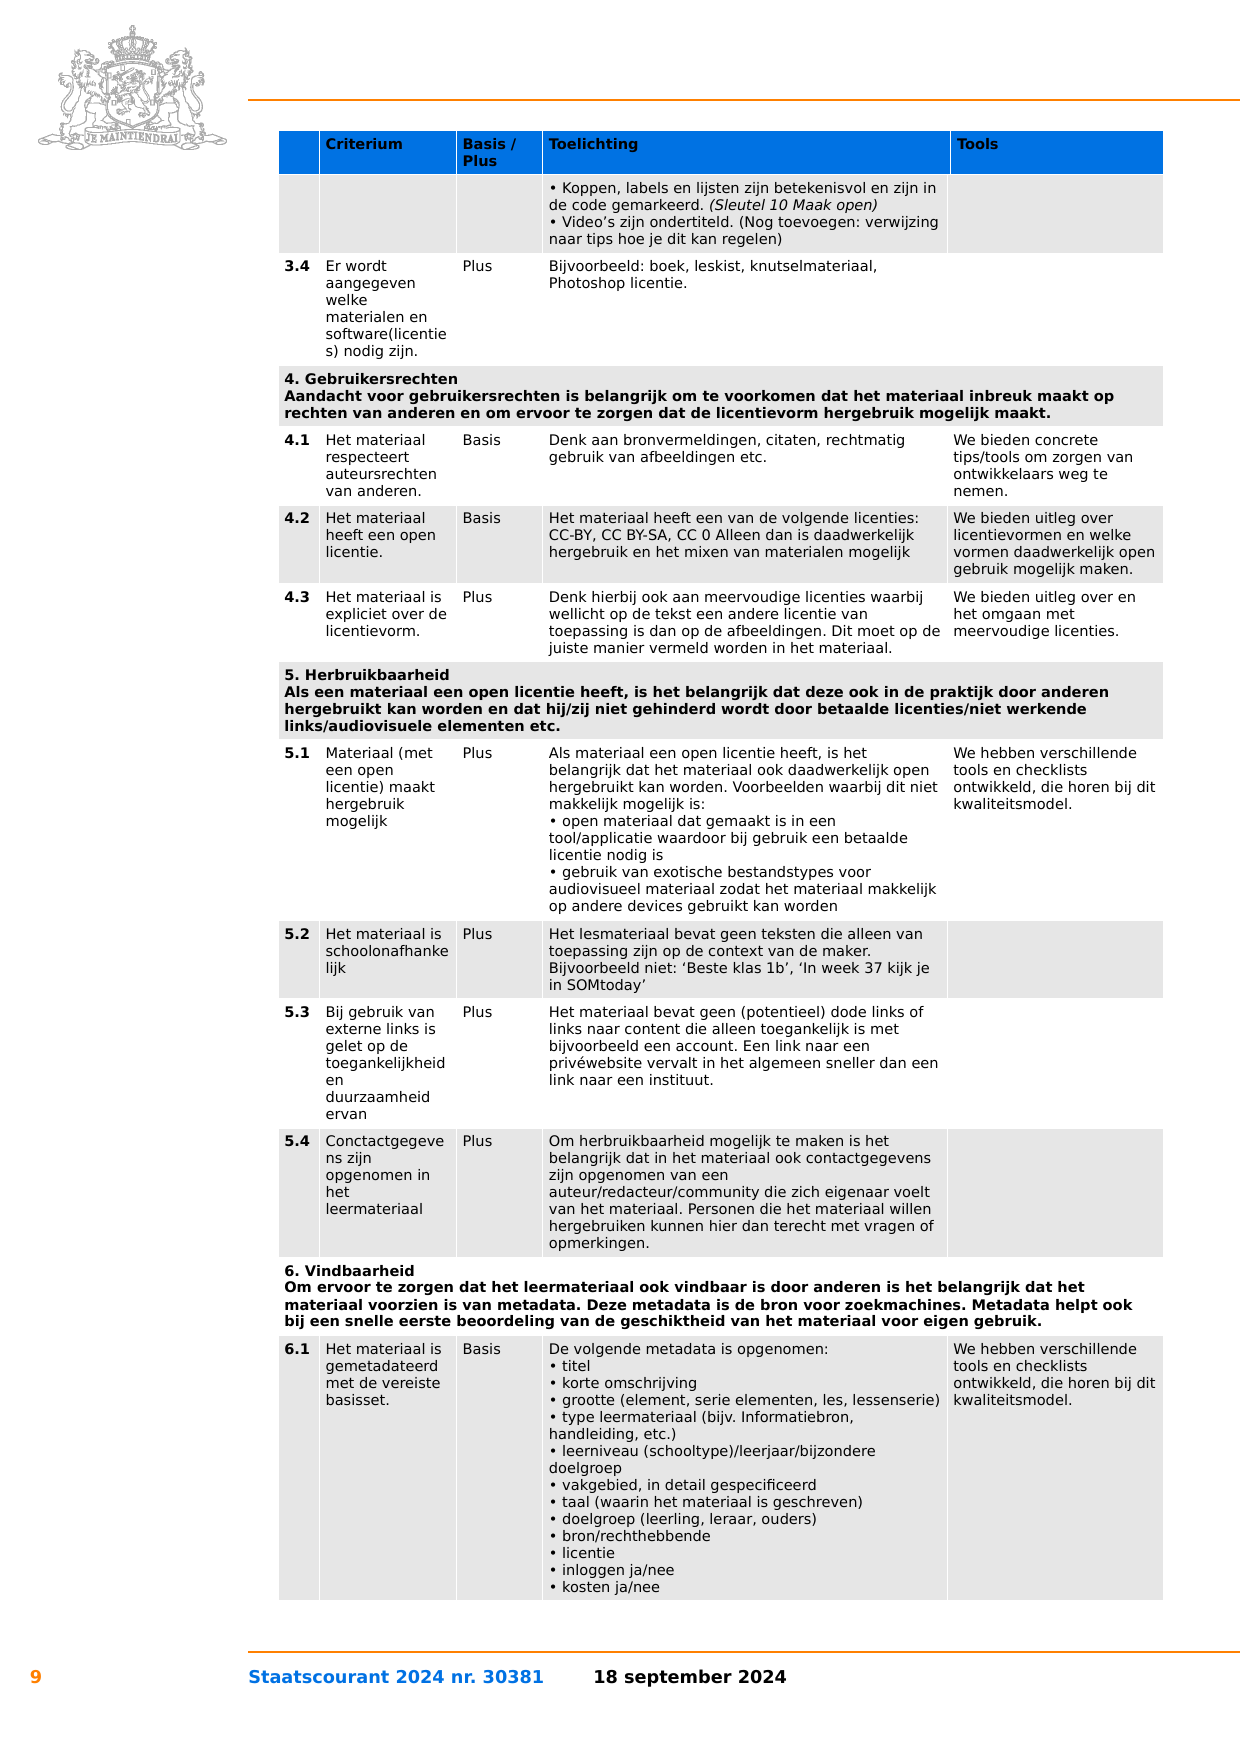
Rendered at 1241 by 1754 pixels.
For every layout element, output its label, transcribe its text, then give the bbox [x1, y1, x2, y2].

table_cell 6. Vindbaarheid Om ervoor te zorgen dat het leermateriaal ook vindbaar is door anderen is het belangrijk dat het materiaal voorzien is van metadata. Deze metadata is de bron voor zoekmachines. Metadata helpt ook bij een snelle eerste beoordeling van de geschiktheid van het materiaal voor eigen gebruik. [279, 1258, 1163, 1335]
table_cell [948, 999, 1163, 1127]
table_cell 5. Herbruikbaarheid Als een materiaal een open licentie heeft, is het belangrijk dat deze ook in de praktijk door anderen hergebruikt kan worden en dat hij/zij niet gehinderd wordt door betaalde licenties/niet werkende links/audiovisuele elementen etc. [279, 662, 1163, 739]
table_cell Bijvoorbeeld: boek, leskist, knutselmateriaal, Photoshop licentie. [543, 254, 947, 365]
table_cell [948, 1129, 1163, 1257]
table_header Tools [951, 131, 1163, 174]
table_cell We bieden uitleg over en het omgaan met meervoudige licenties. [948, 584, 1163, 661]
table_cell Plus [457, 584, 542, 661]
table_cell 5.4 [279, 1129, 319, 1257]
table_cell Conctactgegevens zijn opgenomen in het leermateriaal [320, 1129, 456, 1257]
table_cell [457, 175, 542, 253]
table_cell 4.2 [279, 506, 319, 583]
table_cell Het materiaal is expliciet over de licentievorm. [320, 584, 456, 661]
table_cell De volgende metadata is opgenomen: • titel • korte omschrijving • grootte (element, serie elementen, les, lessenserie) • type leermateriaal (bijv. Informatiebron, handleiding, etc.) • leerniveau (schooltype)/leerjaar/bijzondere doelgroep • vakgebied, in detail gespecificeerd • taal (waarin het materiaal is geschreven) • doelgroep (leerling, leraar, ouders) • bron/rechthebbende • licentie • inloggen ja/nee • kosten ja/nee [543, 1336, 947, 1600]
table_cell Denk aan bronvermeldingen, citaten, rechtmatig gebruik van afbeeldingen etc. [543, 427, 947, 504]
table_header Criterium [320, 131, 456, 174]
table_cell Het materiaal heeft een open licentie. [320, 506, 456, 583]
table_cell • Koppen, labels en lijsten zijn betekenisvol en zijn in de code gemarkeerd. (Sleutel 10 Maak open) • Video’s zijn ondertiteld. (Nog toevoegen: verwijzing naar tips hoe je dit kan regelen) [543, 175, 947, 253]
table_cell 4.3 [279, 584, 319, 661]
table_cell Bij gebruik van externe links is gelet op de toegankelijkheid en duurzaamheid ervan [320, 999, 456, 1127]
table_cell 4.1 [279, 427, 319, 504]
table_cell [320, 175, 456, 253]
table_cell Om herbruikbaarheid mogelijk te maken is het belangrijk dat in het materiaal ook contactgegevens zijn opgenomen van een auteur/redacteur/community die zich eigenaar voelt van het materiaal. Personen die het materiaal willen hergebruiken kunnen hier dan terecht met vragen of opmerkingen. [543, 1129, 947, 1257]
table_cell Er wordt aangegeven welke materialen en software(licenties) nodig zijn. [320, 254, 456, 365]
table_cell We hebben verschillende tools en checklists ontwikkeld, die horen bij dit kwaliteitsmodel. [948, 741, 1163, 920]
table_cell Basis [457, 1336, 542, 1600]
table_cell Basis [457, 506, 542, 583]
table_cell We bieden concrete tips/tools om zorgen van ontwikkelaars weg te nemen. [948, 427, 1163, 504]
table_cell We hebben verschillende tools en checklists ontwikkeld, die horen bij dit kwaliteitsmodel. [948, 1336, 1163, 1600]
table_cell Het materiaal is schoolonafhankelijk [320, 921, 456, 998]
table_cell 5.3 [279, 999, 319, 1127]
table_cell [948, 921, 1163, 998]
table_cell [948, 254, 1163, 365]
table_cell [279, 175, 319, 253]
table_cell Het materiaal respecteert auteursrechten van anderen. [320, 427, 456, 504]
table_cell 5.1 [279, 741, 319, 920]
table_cell 6.1 [279, 1336, 319, 1600]
picture [38, 25, 227, 150]
table_cell 3.4 [279, 254, 319, 365]
table_cell Denk hierbij ook aan meervoudige licenties waarbij wellicht op de tekst een andere licentie van toepassing is dan op de afbeeldingen. Dit moet op de juiste manier vermeld worden in het materiaal. [543, 584, 947, 661]
table_cell Het materiaal bevat geen (potentieel) dode links of links naar content die alleen toegankelijk is met bijvoorbeeld een account. Een link naar een privéwebsite vervalt in het algemeen sneller dan een link naar een instituut. [543, 999, 947, 1127]
table_cell Plus [457, 254, 542, 365]
table_cell Plus [457, 921, 542, 998]
table_cell Als materiaal een open licentie heeft, is het belangrijk dat het materiaal ook daadwerkelijk open hergebruikt kan worden. Voorbeelden waarbij dit niet makkelijk mogelijk is: • open materiaal dat gemaakt is in een tool/applicatie waardoor bij gebruik een betaalde licentie nodig is • gebruik van exotische bestandstypes voor audiovisueel materiaal zodat het materiaal makkelijk op andere devices gebruikt kan worden [543, 741, 947, 920]
table_cell 4. Gebruikersrechten Aandacht voor gebruikersrechten is belangrijk om te voorkomen dat het materiaal inbreuk maakt op rechten van anderen en om ervoor te zorgen dat de licentievorm hergebruik mogelijk maakt. [279, 366, 1163, 426]
table_cell Plus [457, 999, 542, 1127]
table_header Basis / Plus [457, 131, 542, 174]
table_cell Materiaal (met een open licentie) maakt hergebruik mogelijk [320, 741, 456, 920]
table_cell We bieden uitleg over licentievormen en welke vormen daadwerkelijk open gebruik mogelijk maken. [948, 506, 1163, 583]
table_header [279, 131, 319, 174]
table_cell 5.2 [279, 921, 319, 998]
table_cell Het lesmateriaal bevat geen teksten die alleen van toepassing zijn op de context van de maker. Bijvoorbeeld niet: ‘Beste klas 1b’, ‘In week 37 kijk je in SOMtoday’ [543, 921, 947, 998]
table_header Toelichting [543, 131, 950, 174]
table_cell Het materiaal heeft een van de volgende licenties: CC-BY, CC BY-SA, CC 0 Alleen dan is daadwerkelijk hergebruik en het mixen van materialen mogelijk [543, 506, 947, 583]
table_cell Het materiaal is gemetadateerd met de vereiste basisset. [320, 1336, 456, 1600]
table_cell Basis [457, 427, 542, 504]
table_cell Plus [457, 1129, 542, 1257]
table_cell [948, 175, 1163, 253]
table_cell Plus [457, 741, 542, 920]
